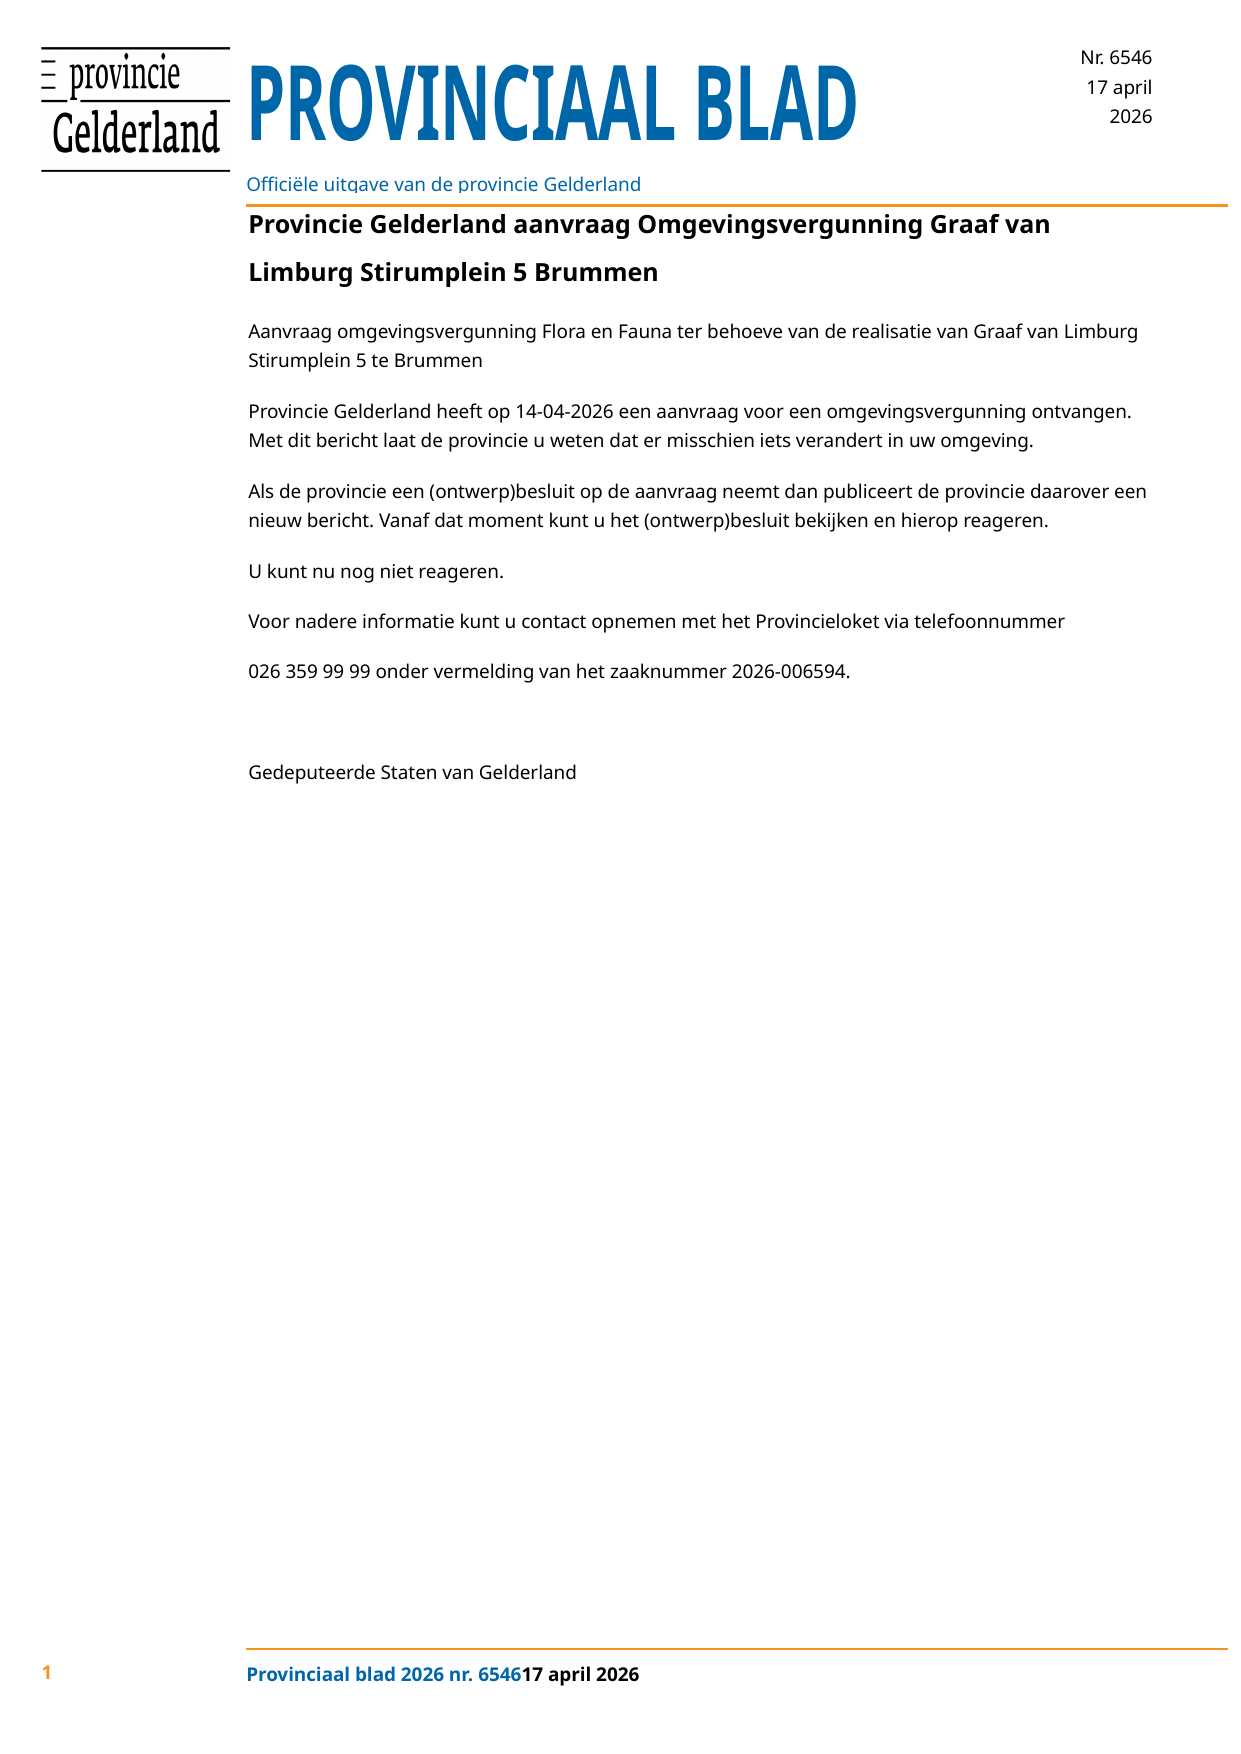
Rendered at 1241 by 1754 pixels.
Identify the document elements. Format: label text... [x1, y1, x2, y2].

text Provincie Gelderland heeft op 14-04-2026 een aanvraag voor een omgevingsvergunning ontvangen. Met dit bericht laat de provincie u weten dat er misschien iets verandert in uw omgeving. [248, 398, 1152, 453]
text U kunt nu nog niet reageren. [248, 558, 1152, 584]
text Provincie Gelderland aanvraag Omgevingsvergunning Graaf van Limburg Stirumplein 5 Brummen [248, 207, 1152, 288]
text Gedeputeerde Staten van Gelderland [248, 759, 1152, 785]
text 026 359 99 99 onder vermelding van het zaaknummer 2026-006594. [248, 659, 1152, 684]
picture [41, 47, 231, 172]
text Als de provincie een (ontwerp)besluit op de aanvraag neemt dan publiceert de provincie daarover een nieuw bericht. Vanaf dat moment kunt u het (ontwerp)besluit bekijken en hierop reageren. [248, 478, 1152, 533]
text Aanvraag omgevingsvergunning Flora en Fauna ter behoeve van de realisatie van Graaf van Limburg Stirumplein 5 te Brummen [248, 318, 1152, 373]
text Voor nadere informatie kunt u contact opnemen met het Provincieloket via telefoonnummer [248, 608, 1152, 634]
